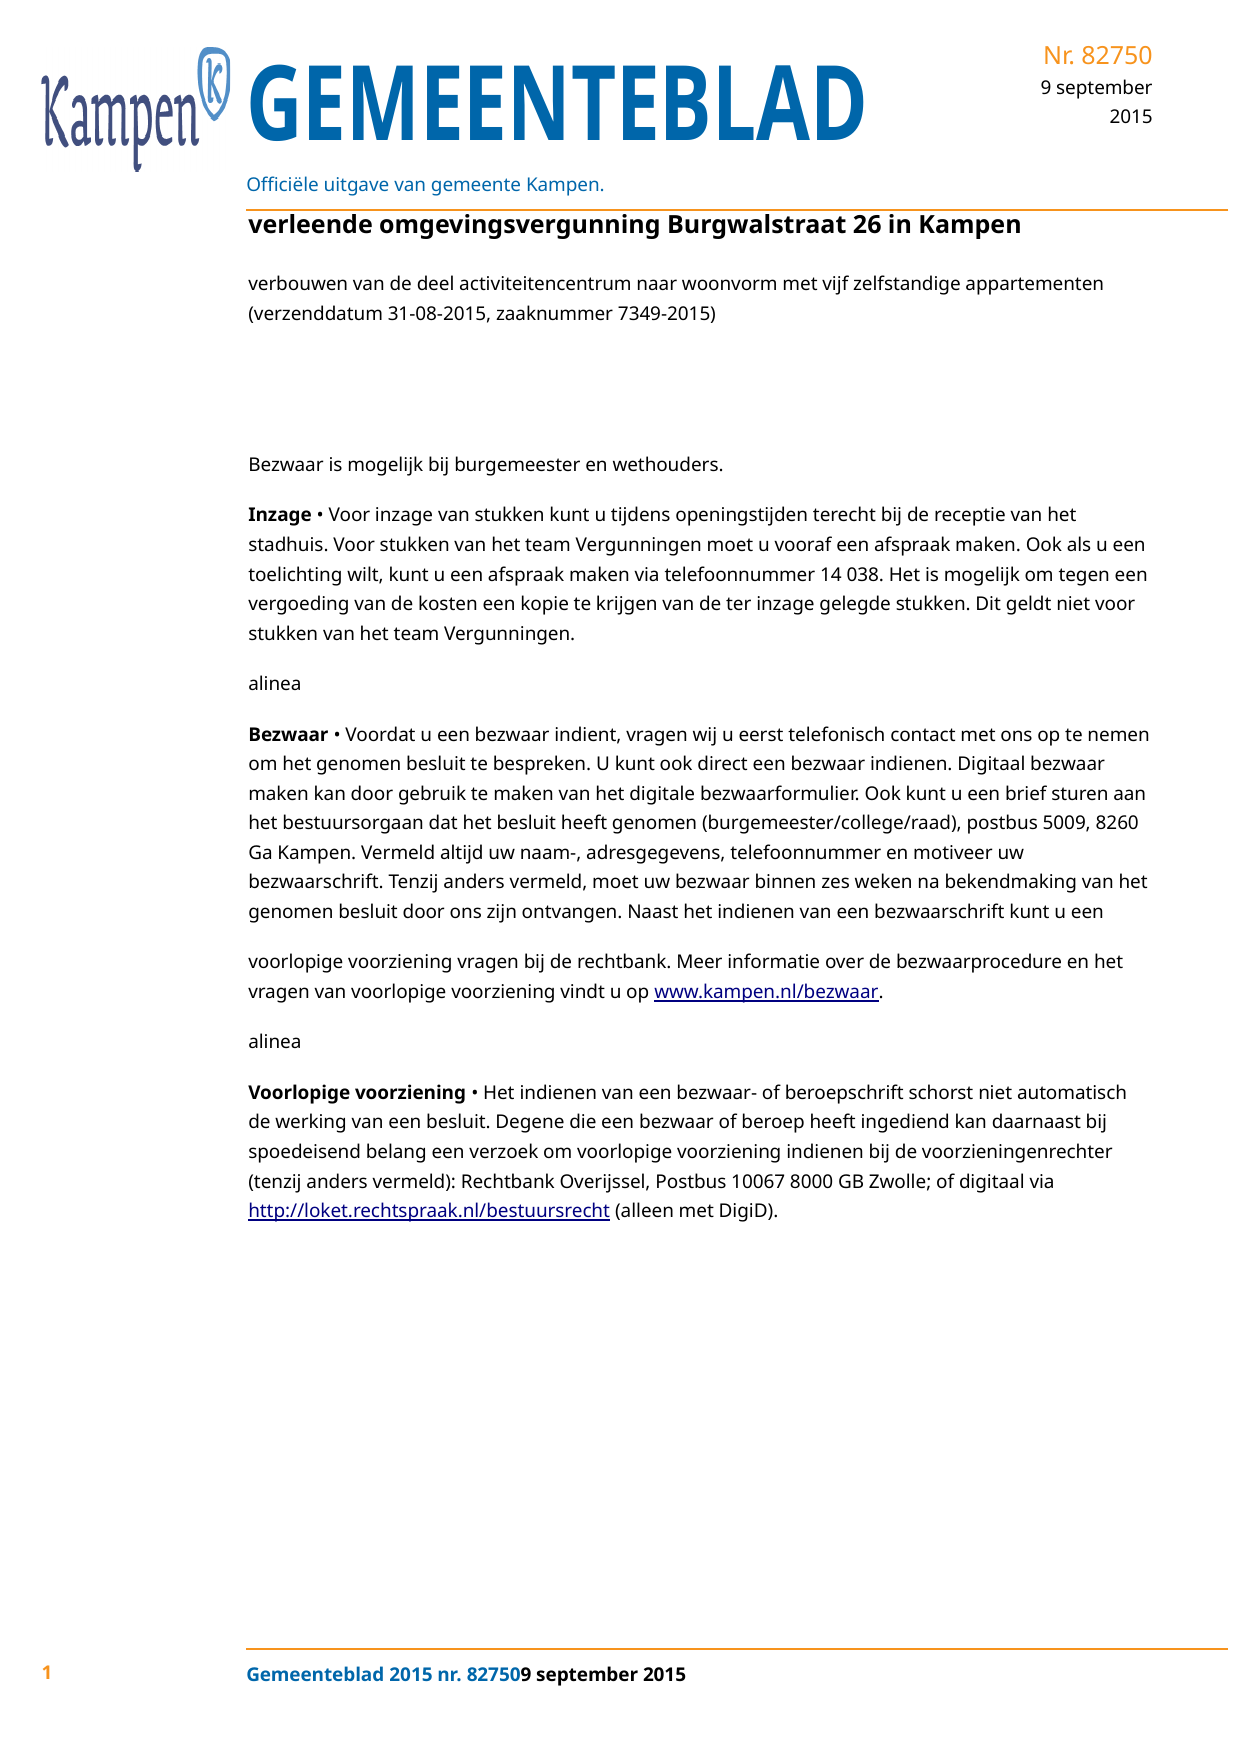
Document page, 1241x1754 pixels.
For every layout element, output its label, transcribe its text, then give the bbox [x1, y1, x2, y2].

text alinea­ [248, 1029, 1152, 1054]
text voorlopige voorziening vragen bij de rechtbank. Meer informatie over de bezwaarprocedure en het vragen van voorlopige voorziening vindt u op www.kampen.nl/bezwaar. [248, 949, 1152, 1004]
text Voorlopige voorziening • Het indienen van een bezwaar- of beroepschrift schorst niet automatisch de werking van een besluit. Degene die een bezwaar of beroep heeft ingediend kan daarnaast bij spoedeisend belang een verzoek om voorlopige voorziening indienen bij de voorzieningenrechter (tenzij anders vermeld): Rechtbank Overijssel, Postbus 10067 8000 GB Zwolle; of digitaal via http://loket.rechtspraak.nl/bestuursrecht (alleen met DigiD). [248, 1079, 1152, 1223]
picture [41, 47, 231, 172]
text Bezwaar • Voordat u een bezwaar indient, vragen wij u eerst telefonisch contact met ons op te nemen om het genomen besluit te bespreken. U kunt ook direct een bezwaar indienen. Digitaal bezwaar maken kan door gebruik te maken van het digitale bezwaarformulier. Ook kunt u een brief sturen aan het bestuursorgaan dat het besluit heeft genomen (burgemeester/college/raad), postbus 5009, 8260 Ga Kampen. Vermeld altijd uw naam-, adresgegevens, telefoonnummer en motiveer uw bezwaarschrift. Tenzij anders vermeld, moet uw bezwaar binnen zes weken na bekendmaking van het genomen besluit door ons zijn ontvangen. Naast het indienen van een bezwaarschrift kunt u een [248, 721, 1152, 924]
text alinea­ [248, 670, 1152, 696]
text verleende omgevingsvergunning Burgwalstraat 26 in Kampen [248, 211, 1152, 241]
text verbouwen van de deel activiteitencentrum naar woonvorm met vijf zelfstandige appartementen (verzenddatum 31-08-2015, zaaknummer 7349-2015) [248, 270, 1152, 326]
text Inzage • Voor inzage van stukken kunt u tijdens openingstijden terecht bij de receptie van het stadhuis. Voor stukken van het team Vergunningen moet u vooraf een afspraak maken. Ook als u een toelichting wilt, kunt u een afspraak maken via telefoonnummer 14 038. Het is mogelijk om tegen een vergoeding van de kosten een kopie te krijgen van de ter inzage gelegde stukken. Dit geldt niet voor stukken van het team Vergunningen. [248, 502, 1152, 646]
text Bezwaar is mogelijk bij burgemeester en wethouders. [248, 451, 1152, 477]
